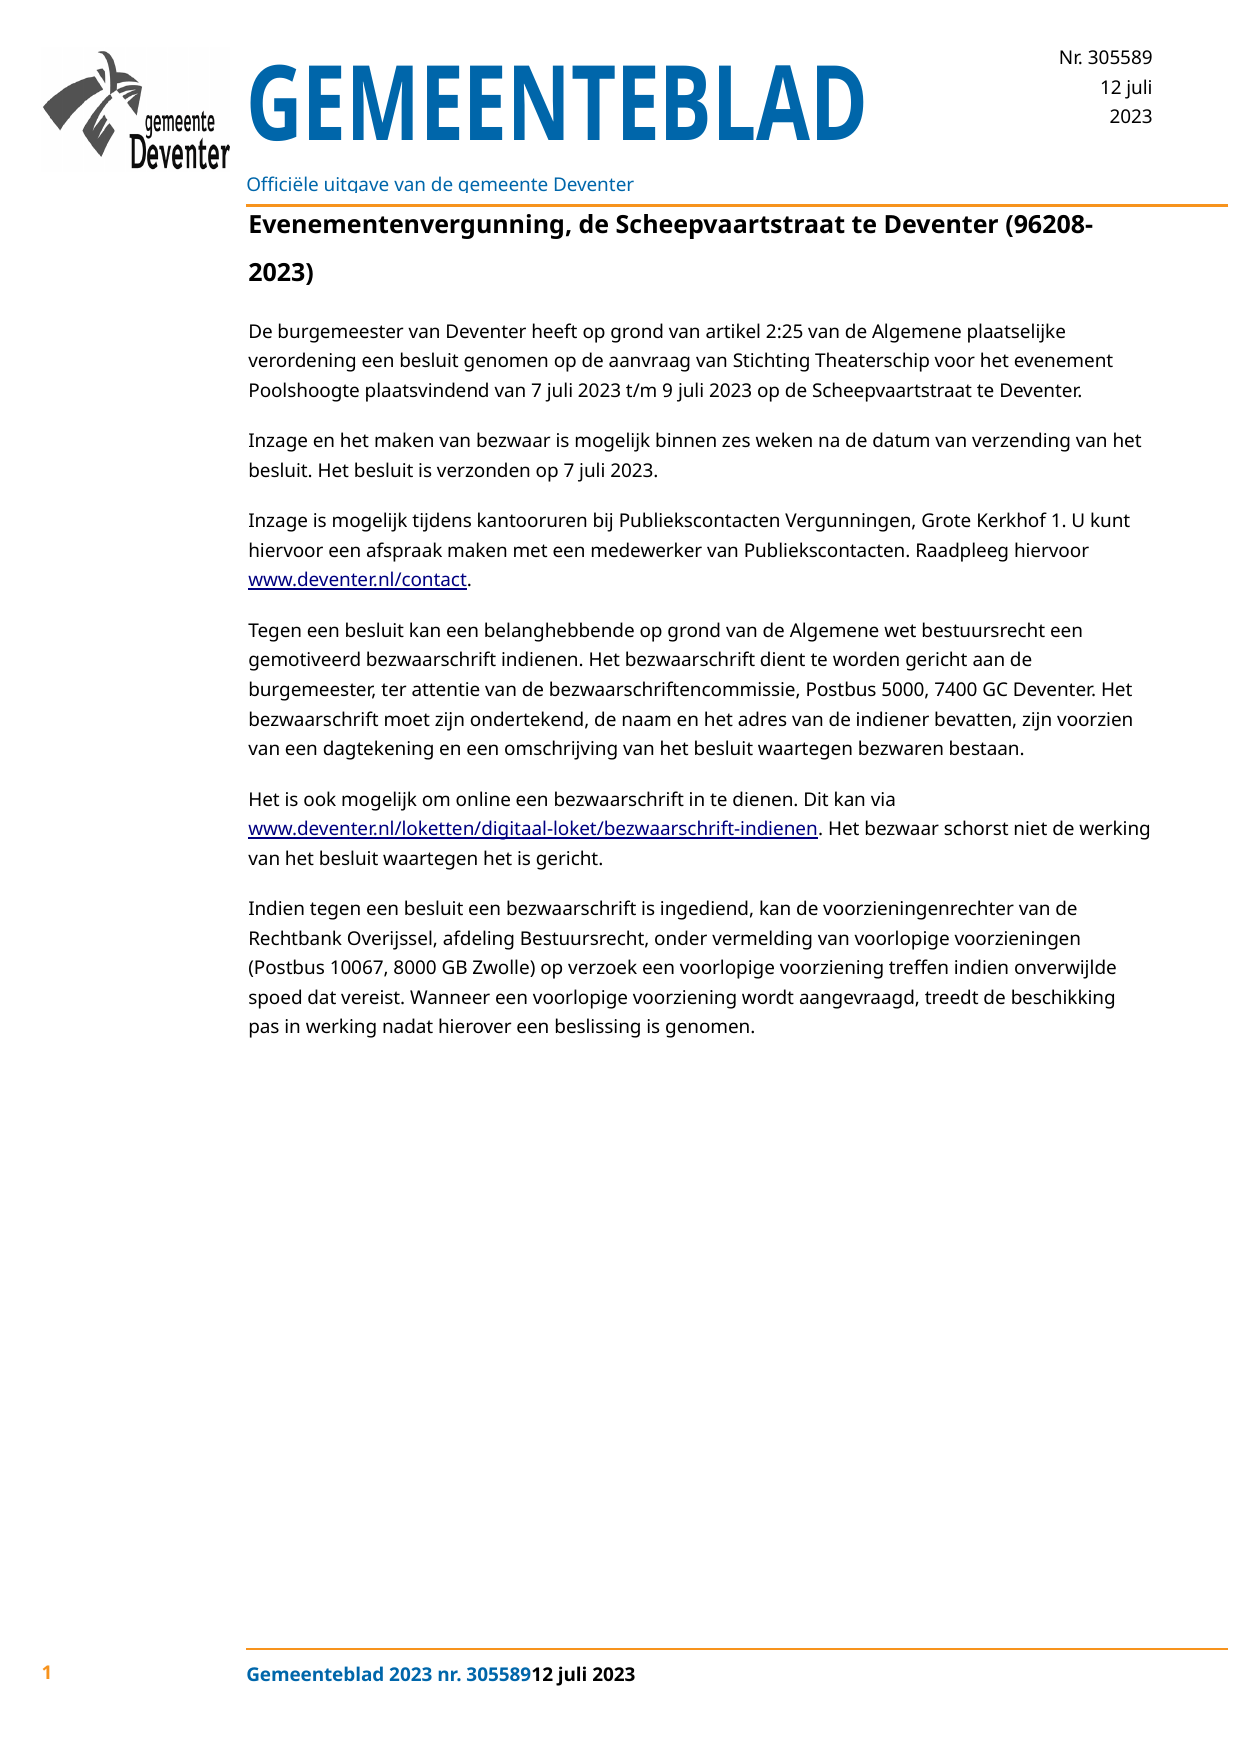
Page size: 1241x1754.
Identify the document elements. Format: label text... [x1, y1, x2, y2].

text Indien tegen een besluit een bezwaarschrift is ingediend, kan de voorzieningenrechter van de Rechtbank Overijssel, afdeling Bestuursrecht, onder vermelding van voorlopige voorzieningen (Postbus 10067, 8000 GB Zwolle) op verzoek een voorlopige voorziening treffen indien onverwijlde spoed dat vereist. Wanneer een voorlopige voorziening wordt aangevraagd, treedt de beschikking pas in werking nadat hierover een beslissing is genomen. [248, 895, 1152, 1039]
text Inzage is mogelijk tijdens kantooruren bij Publiekscontacten Vergunningen, Grote Kerkhof 1. U kunt hiervoor een afspraak maken met een medewerker van Publiekscontacten. Raadpleeg hiervoor www.deventer.nl/contact. [248, 507, 1152, 592]
text Evenementenvergunning, de Scheepvaartstraat te Deventer (96208-2023) [248, 207, 1152, 288]
text Tegen een besluit kan een belanghebbende op grond van de Algemene wet bestuursrecht een gemotiveerd bezwaarschrift indienen. Het bezwaarschrift dient te worden gericht aan de burgemeester, ter attentie van de bezwaarschriftencommissie, Postbus 5000, 7400 GC Deventer. Het bezwaarschrift moet zijn ondertekend, de naam en het adres van de indiener bevatten, zijn voorzien van een dagtekening en een omschrijving van het besluit waartegen bezwaren bestaan. [248, 617, 1152, 761]
picture [41, 47, 231, 172]
text De burgemeester van Deventer heeft op grond van artikel 2:25 van de Algemene plaatselijke verordening een besluit genomen op de aanvraag van Stichting Theaterschip voor het evenement Poolshoogte plaatsvindend van 7 juli 2023 t/m 9 juli 2023 op de Scheepvaartstraat te Deventer. [248, 318, 1152, 403]
text Het is ook mogelijk om online een bezwaarschrift in te dienen. Dit kan via www.deventer.nl/loketten/digitaal-loket/bezwaarschrift-indienen. Het bezwaar schorst niet de werking van het besluit waartegen het is gericht. [248, 786, 1152, 871]
text Inzage en het maken van bezwaar is mogelijk binnen zes weken na de datum van verzending van het besluit. Het besluit is verzonden op 7 juli 2023. [248, 427, 1152, 483]
